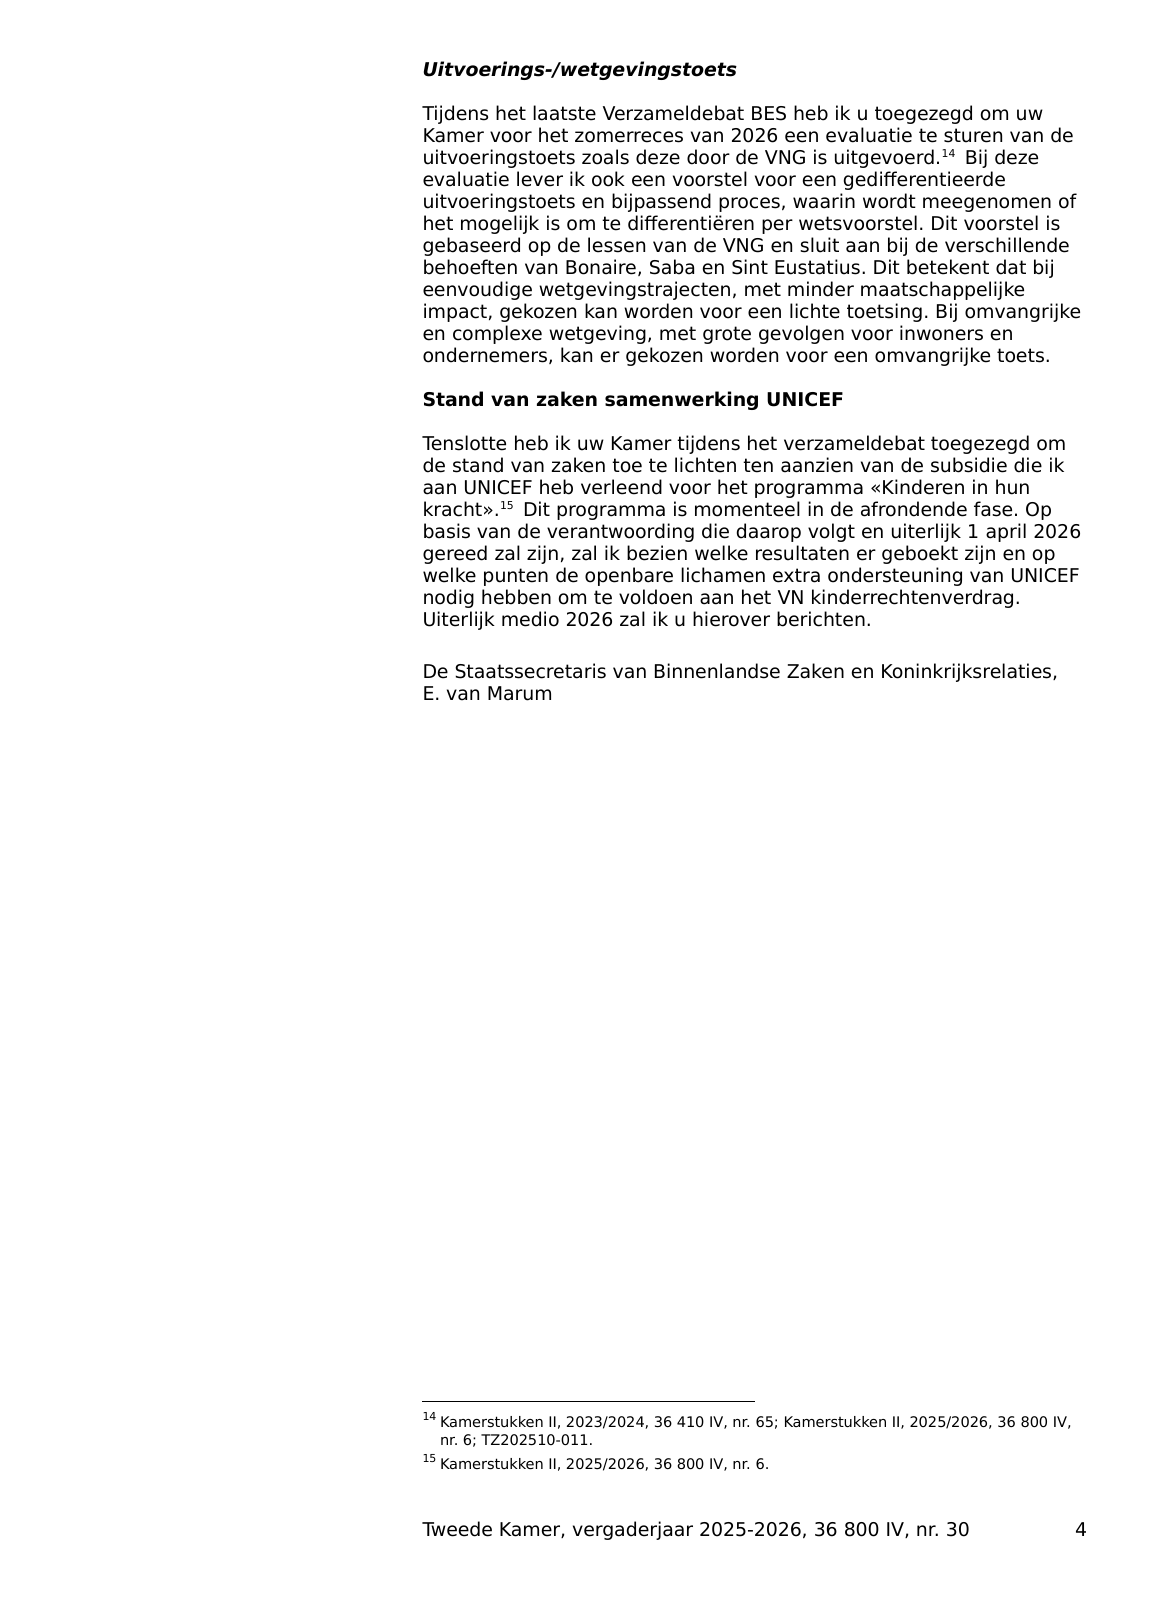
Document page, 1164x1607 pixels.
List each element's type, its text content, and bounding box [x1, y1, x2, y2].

text Kamerstukken II, 2025/2026, 36 800 IV, nr. 6. [422, 1452, 1087, 1474]
text Tenslotte heb ik uw Kamer tijdens het verzameldebat toegezegd om de stand van zaken toe te lichten ten aanzien van de subsidie die ik aan UNICEF heb verleend voor het programma «Kinderen in hun kracht». Dit programma is momenteel in de afrondende fase. Op basis van de verantwoording die daarop volgt en uiterlijk 1 april 2026 gereed zal zijn, zal ik bezien welke resultaten er geboekt zijn en op welke punten de openbare lichamen extra ondersteuning van UNICEF nodig hebben om te voldoen aan het VN kinderrechtenverdrag. Uiterlijk medio 2026 zal ik u hierover berichten. [422, 433, 1087, 631]
text Kamerstukken II, 2023/2024, 36 410 IV, nr. 65; Kamerstukken II, 2025/2026, 36 800 IV, nr. 6; TZ202510-011. [422, 1410, 1087, 1449]
text Tijdens het laatste Verzameldebat BES heb ik u toegezegd om uw Kamer voor het zomerreces van 2026 een evaluatie te sturen van de uitvoeringstoets zoals deze door de VNG is uitgevoerd. Bij deze evaluatie lever ik ook een voorstel voor een gedifferentieerde uitvoeringstoets en bijpassend proces, waarin wordt meegenomen of het mogelijk is om te differentiëren per wetsvoorstel. Dit voorstel is gebaseerd op de lessen van de VNG en sluit aan bij de verschillende behoeften van Bonaire, Saba en Sint Eustatius. Dit betekent dat bij eenvoudige wetgevingstrajecten, met minder maatschappelijke impact, gekozen kan worden voor een lichte toetsing. Bij omvangrijke en complexe wetgeving, met grote gevolgen voor inwoners en ondernemers, kan er gekozen worden voor een omvangrijke toets. [422, 103, 1087, 367]
subtitle Uitvoerings-/wetgevingstoets [422, 59, 1087, 81]
subtitle Stand van zaken samenwerking UNICEF [422, 389, 1087, 411]
text De Staatssecretaris van Binnenlandse Zaken en Koninkrijksrelaties, E. van Marum [422, 661, 1087, 705]
